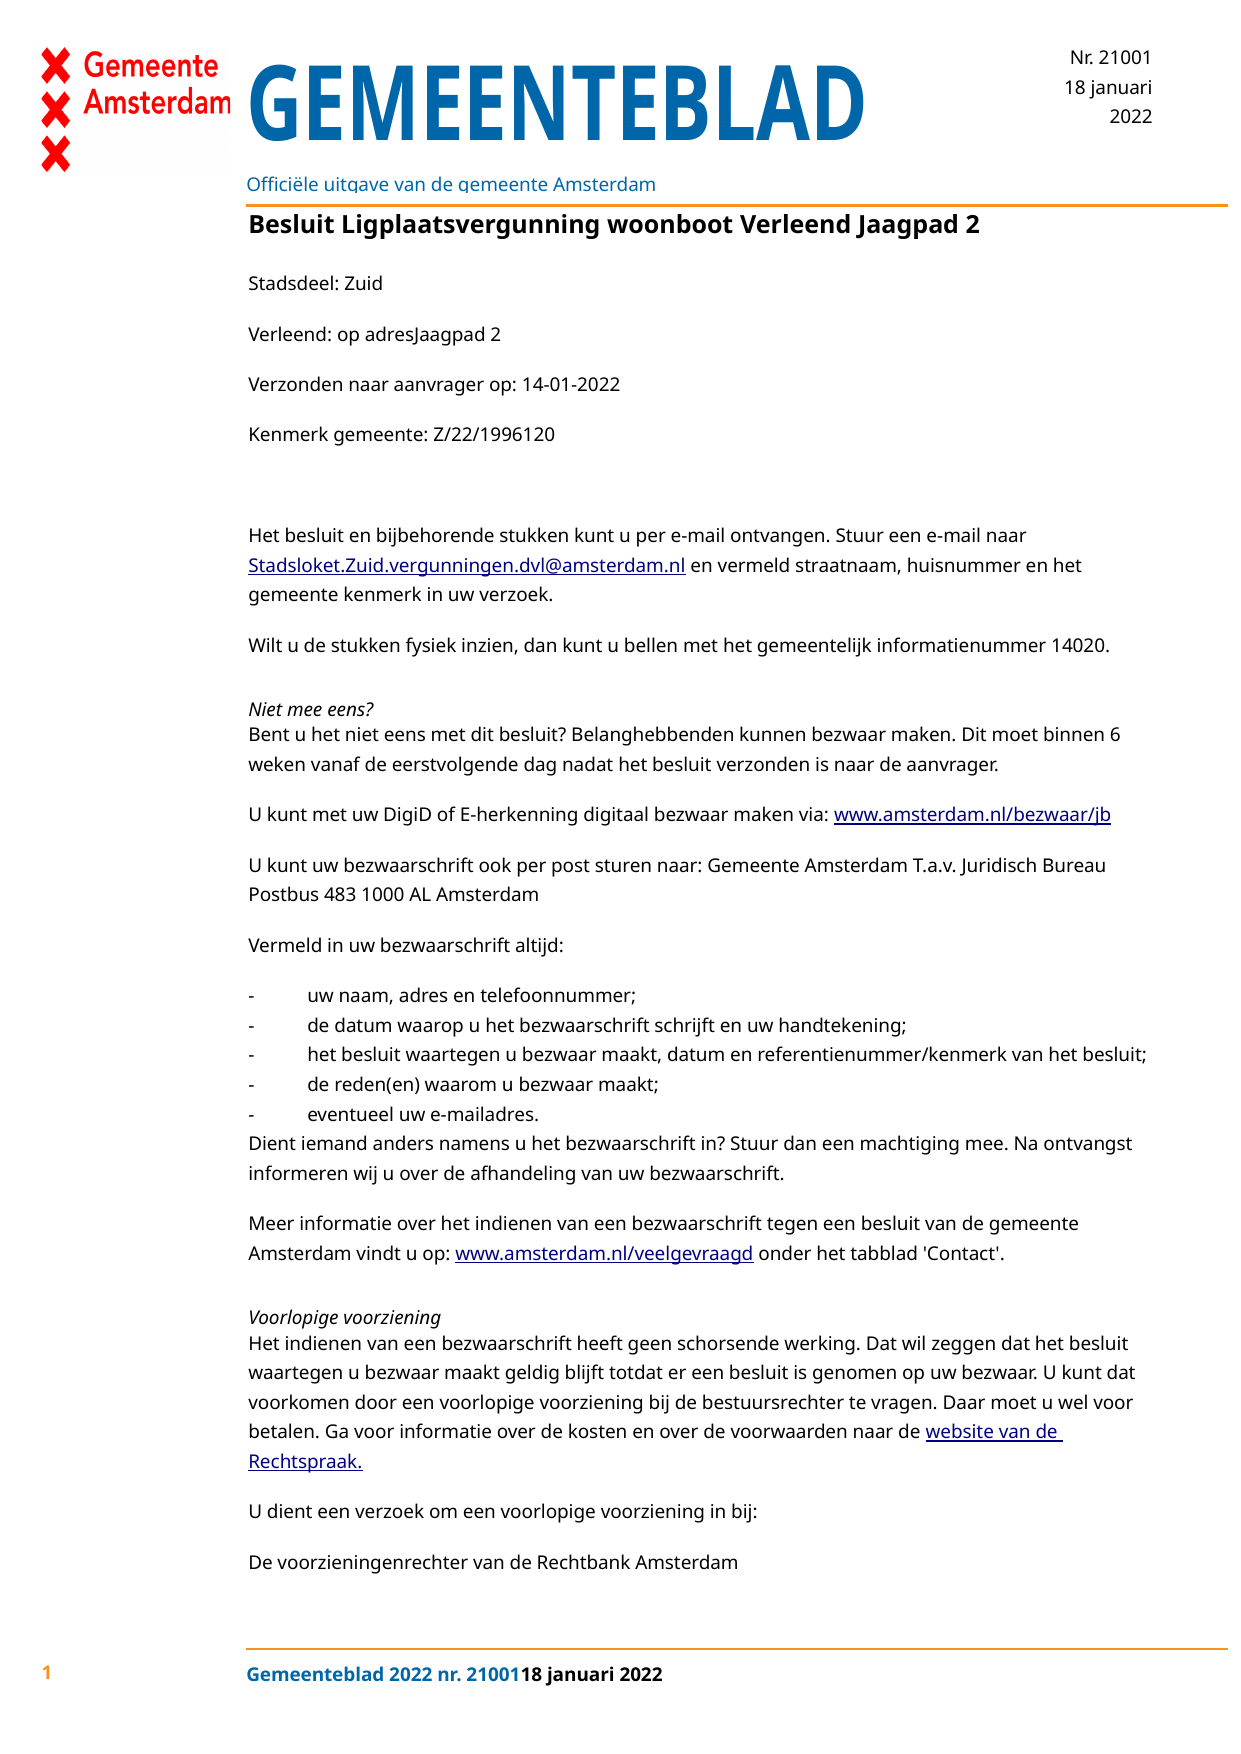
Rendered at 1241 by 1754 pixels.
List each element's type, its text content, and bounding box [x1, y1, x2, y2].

text Het indienen van een bezwaarschrift heeft geen schorsende werking. Dat wil zeggen dat het besluit waartegen u bezwaar maakt geldig blijft totdat er een besluit is genomen op uw bezwaar. U kunt dat voorkomen door een voorlopige voorziening bij de bestuursrechter te vragen. Daar moet u wel voor betalen. Ga voor informatie over de kosten en over de voorwaarden naar de website van de Rechtspraak. [248, 1330, 1152, 1474]
list uw naam, adres en telefoonnummer; [248, 982, 1152, 1008]
text Stadsdeel: Zuid [248, 270, 1152, 296]
text De voorzieningenrechter van de Rechtbank Amsterdam [248, 1549, 1152, 1574]
text Voorlopige voorziening [248, 1304, 1152, 1330]
text Besluit Ligplaatsvergunning woonboot Verleend Jaagpad 2 [248, 207, 1152, 241]
text Dient iemand anders namens u het bezwaarschrift in? Stuur dan een machtiging mee. Na ontvangst informeren wij u over de afhandeling van uw bezwaarschrift. [248, 1130, 1152, 1186]
text Het besluit en bijbehorende stukken kunt u per e-mail ontvangen. Stuur een e-mail naar Stadsloket.Zuid.vergunningen.dvl@amsterdam.nl en vermeld straatnaam, huisnummer en het gemeente kenmerk in uw verzoek. [248, 522, 1152, 607]
text U kunt met uw DigiD of E-herkenning digitaal bezwaar maken via: www.amsterdam.nl/bezwaar/jb [248, 802, 1152, 827]
text Niet mee eens? [248, 696, 1152, 722]
list eventueel uw e-mailadres. [248, 1101, 1152, 1127]
list het besluit waartegen u bezwaar maakt, datum en referentienummer/kenmerk van het besluit; [248, 1042, 1152, 1067]
text Vermeld in uw bezwaarschrift altijd: [248, 932, 1152, 958]
text Bent u het niet eens met dit besluit? Belanghebbenden kunnen bezwaar maken. Dit moet binnen 6 weken vanaf de eerstvolgende dag nadat het besluit verzonden is naar de aanvrager. [248, 722, 1152, 777]
text Meer informatie over het indienen van een bezwaarschrift tegen een besluit van de gemeente Amsterdam vindt u op: www.amsterdam.nl/veelgevraagd onder het tabblad 'Contact'. [248, 1210, 1152, 1266]
picture [41, 47, 231, 172]
text Verzonden naar aanvrager op: 14-01-2022 [248, 371, 1152, 397]
list de reden(en) waarom u bezwaar maakt; [248, 1071, 1152, 1097]
text U kunt uw bezwaarschrift ook per post sturen naar: Gemeente Amsterdam T.a.v. Juridisch Bureau Postbus 483 1000 AL Amsterdam [248, 852, 1152, 907]
text Kenmerk gemeente: Z/22/1996120 [248, 422, 1152, 447]
text Verleend: op adresJaagpad 2 [248, 321, 1152, 346]
text Wilt u de stukken fysiek inzien, dan kunt u bellen met het gemeentelijk informatienummer 14020. [248, 632, 1152, 658]
text U dient een verzoek om een voorlopige voorziening in bij: [248, 1498, 1152, 1524]
list de datum waarop u het bezwaarschrift schrijft en uw handtekening; [248, 1012, 1152, 1038]
